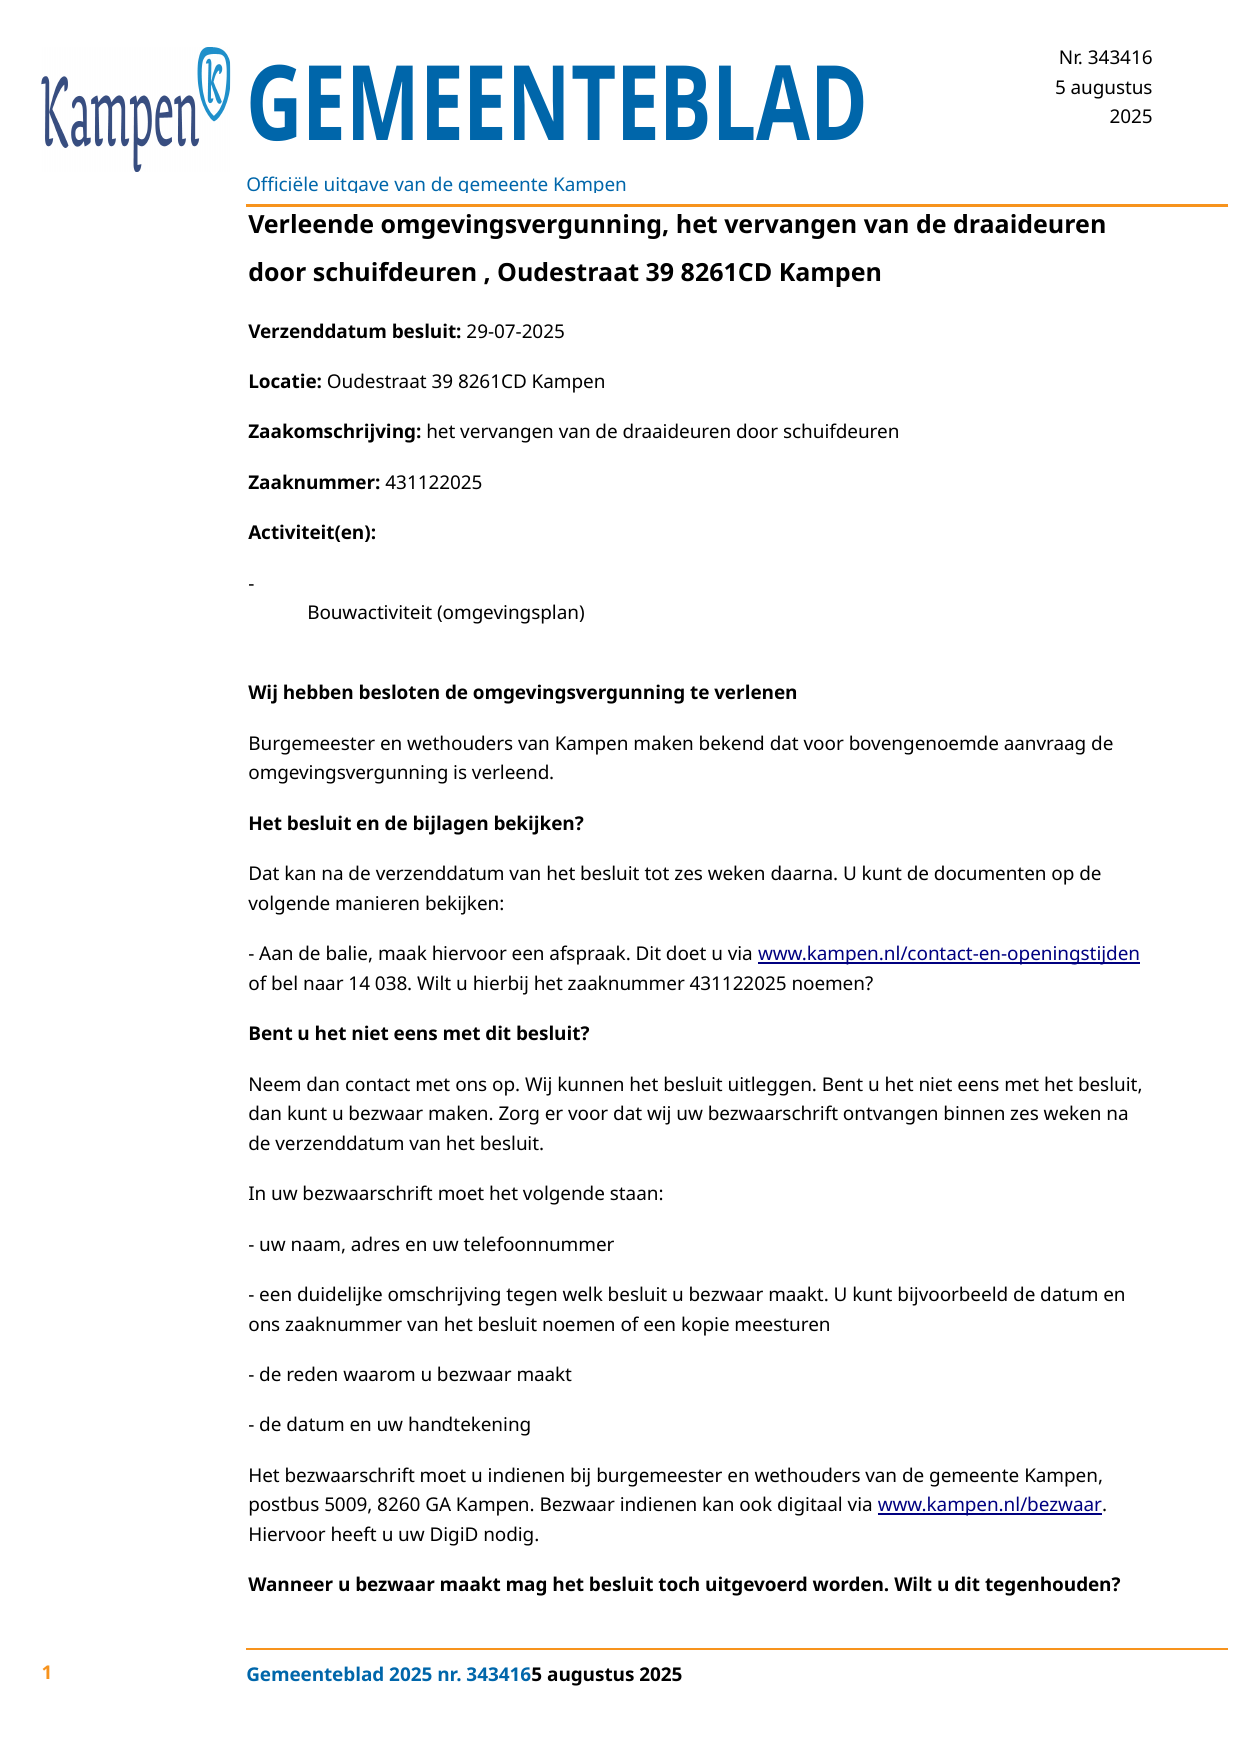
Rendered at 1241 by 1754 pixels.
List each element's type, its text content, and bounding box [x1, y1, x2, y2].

list Bouwactiviteit (omgevingsplan) [248, 599, 1152, 625]
text Neem dan contact met ons op. Wij kunnen het besluit uitleggen. Bent u het niet eens met het besluit, dan kunt u bezwaar maken. Zorg er voor dat wij uw bezwaarschrift ontvangen binnen zes weken na de verzenddatum van het besluit. [248, 1071, 1152, 1156]
text Het besluit en de bijlagen bekijken? [248, 810, 1152, 836]
text Verzenddatum besluit: 29-07-2025 [248, 318, 1152, 344]
text Wanneer u bezwaar maakt mag het besluit toch uitgevoerd worden. Wilt u dit tegenhouden? [248, 1572, 1152, 1597]
text - de datum en uw handtekening [248, 1412, 1152, 1437]
text Burgemeester en wethouders van Kampen maken bekend dat voor bovengenoemde aanvraag de omgevingsvergunning is verleend. [248, 730, 1152, 785]
text - de reden waarom u bezwaar maakt [248, 1361, 1152, 1387]
text Zaakomschrijving: het vervangen van de draaideuren door schuifdeuren [248, 419, 1152, 444]
text Verleende omgevingsvergunning, het vervangen van de draaideuren door schuifdeuren , Oudestraat 39 8261CD Kampen [248, 207, 1152, 288]
text Bent u het niet eens met dit besluit? [248, 1020, 1152, 1046]
text Zaaknummer: 431122025 [248, 469, 1152, 495]
text Wij hebben besloten de omgevingsvergunning te verlenen [248, 679, 1152, 705]
text Activiteit(en): [248, 519, 1152, 545]
text Het bezwaarschrift moet u indienen bij burgemeester en wethouders van de gemeente Kampen, postbus 5009, 8260 GA Kampen. Bezwaar indienen kan ook digitaal via www.kampen.nl/bezwaar. Hiervoor heeft u uw DigiD nodig. [248, 1462, 1152, 1547]
text In uw bezwaarschrift moet het volgende staan: [248, 1180, 1152, 1206]
text Locatie: Oudestraat 39 8261CD Kampen [248, 368, 1152, 394]
text - Aan de balie, maak hiervoor een afspraak. Dit doet u via www.kampen.nl/contact-en-openingstijden of bel naar 14 038. Wilt u hierbij het zaaknummer 431122025 noemen? [248, 940, 1152, 996]
picture [41, 47, 231, 172]
text Dat kan na de verzenddatum van het besluit tot zes weken daarna. U kunt de documenten op de volgende manieren bekijken: [248, 860, 1152, 916]
text - uw naam, adres en uw telefoonnummer [248, 1231, 1152, 1257]
text - een duidelijke omschrijving tegen welk besluit u bezwaar maakt. U kunt bijvoorbeeld de datum en ons zaaknummer van het besluit noemen of een kopie meesturen [248, 1281, 1152, 1337]
